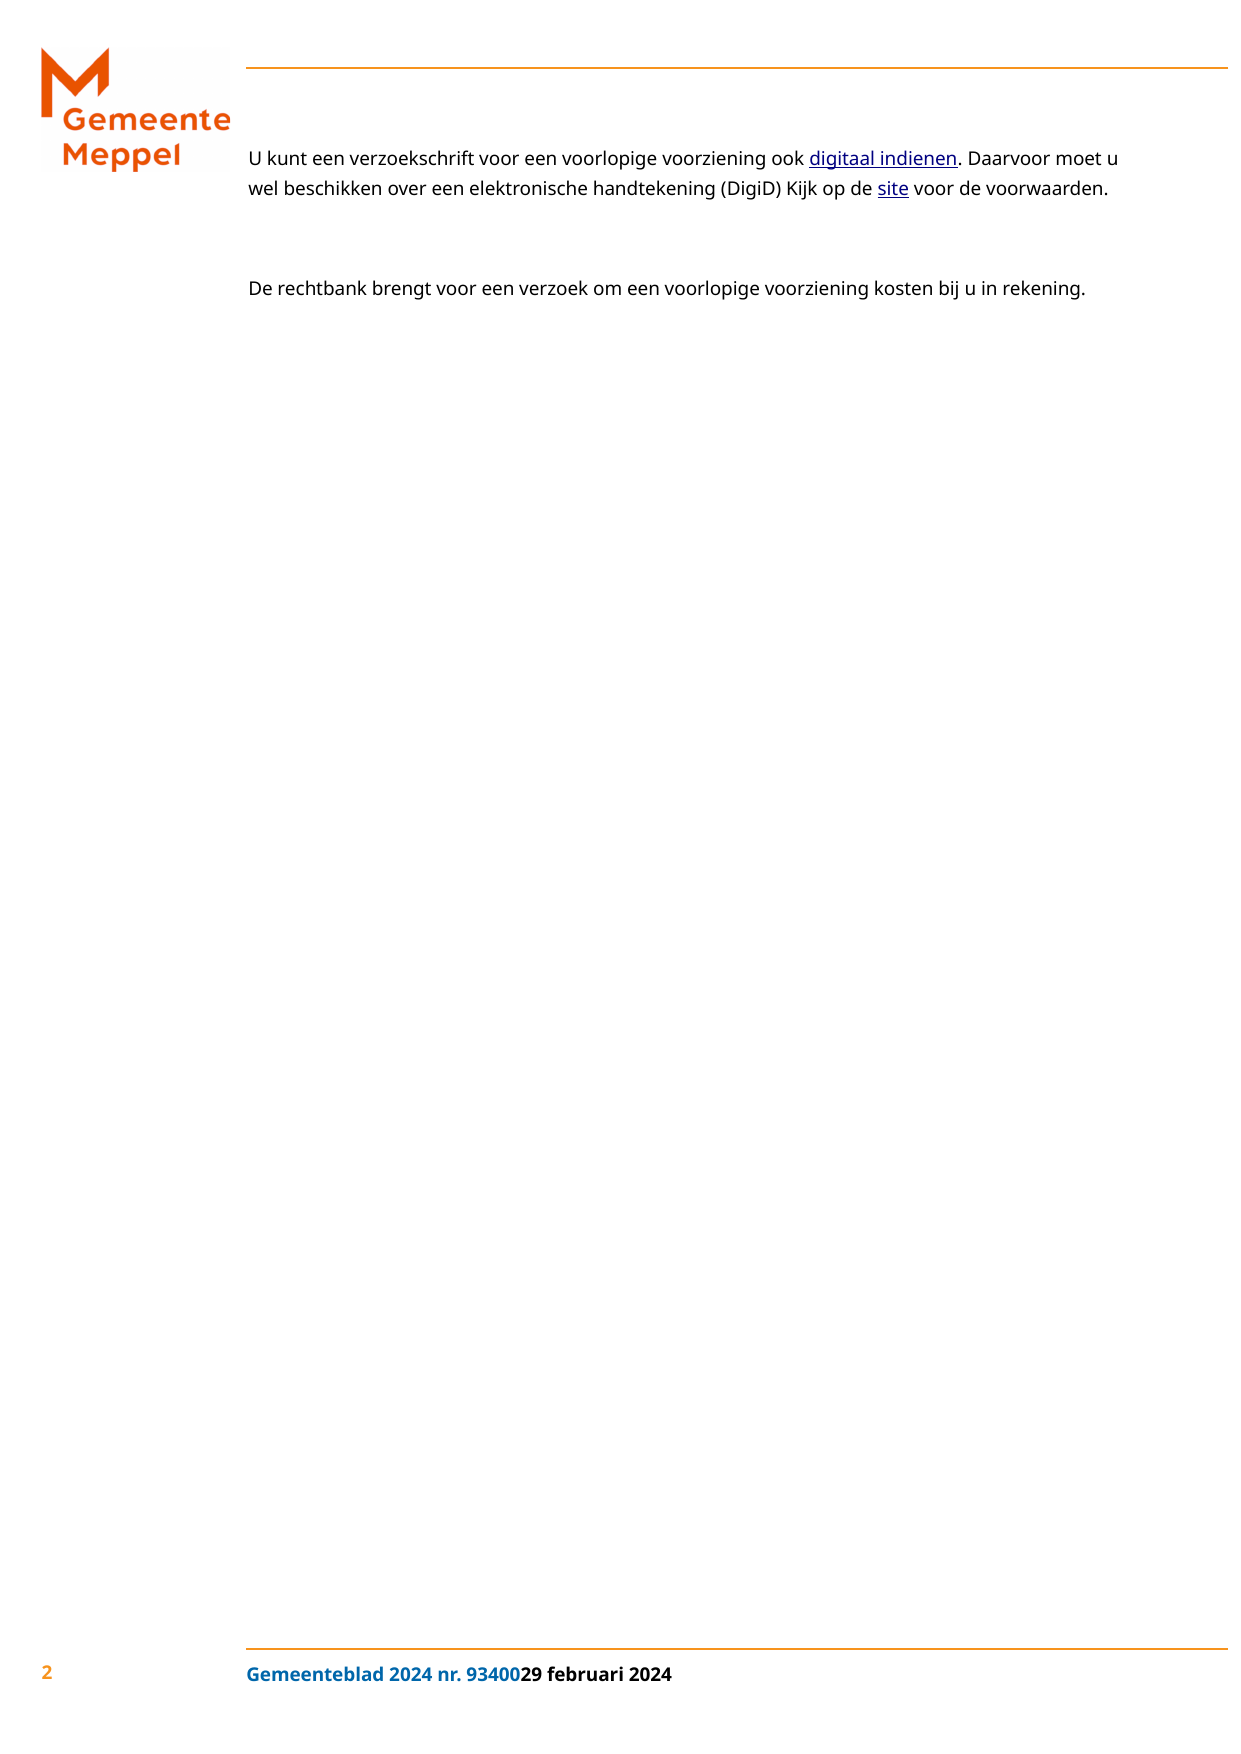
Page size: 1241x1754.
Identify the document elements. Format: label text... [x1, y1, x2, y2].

text De rechtbank brengt voor een verzoek om een voorlopige voorziening kosten bij u in rekening. [248, 276, 1152, 301]
picture [41, 47, 231, 172]
text U kunt een verzoekschrift voor een voorlopige voorziening ook digitaal indienen. Daarvoor moet u wel beschikken over een elektronische handtekening (DigiD) Kijk op de site voor de voorwaarden. [248, 145, 1152, 201]
